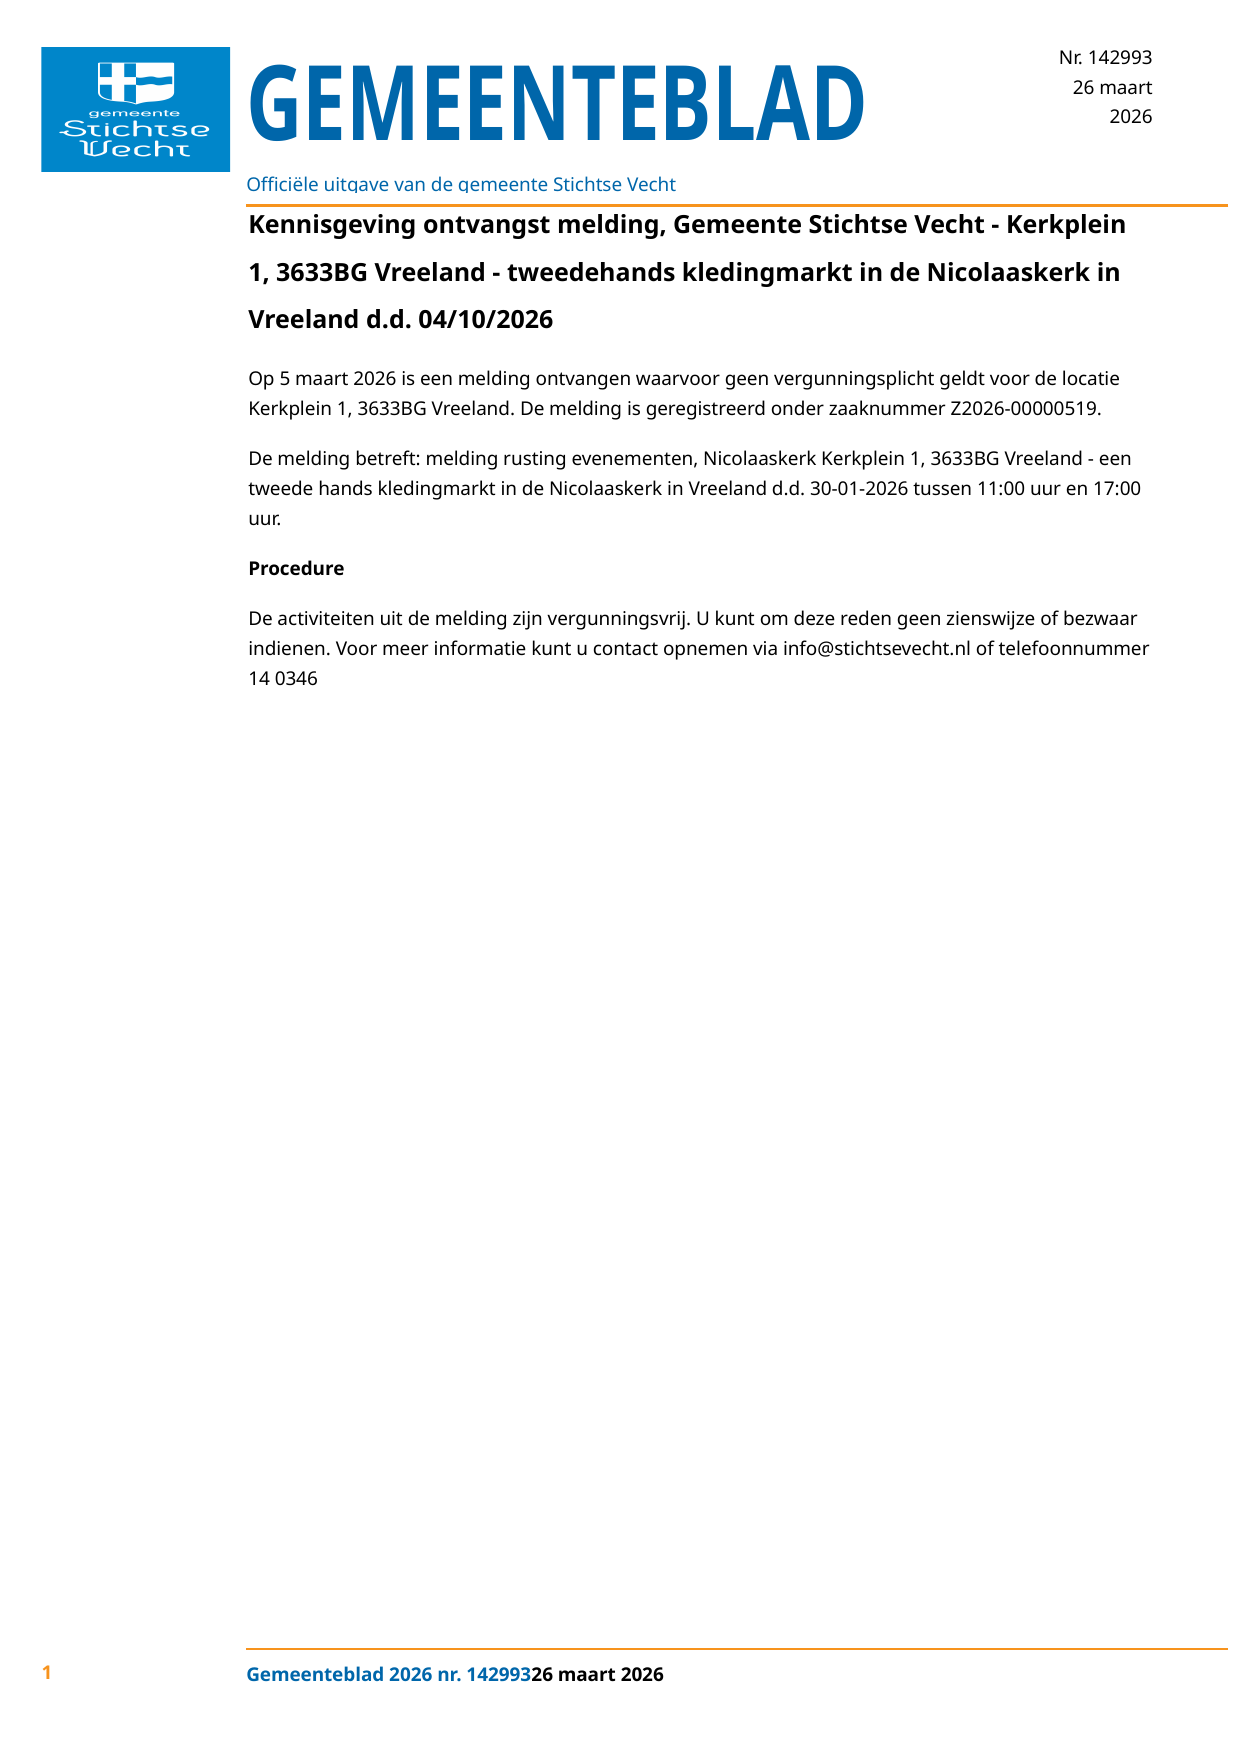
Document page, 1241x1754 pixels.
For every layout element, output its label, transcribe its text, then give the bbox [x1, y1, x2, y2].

text Procedure [248, 555, 1152, 581]
picture [99, 63, 135, 101]
text Op 5 maart 2026 is een melding ontvangen waarvoor geen vergunningsplicht geldt voor de locatie Kerkplein 1, 3633BG Vreeland. De melding is geregistreerd onder zaaknummer Z2026-00000519. [248, 366, 1152, 421]
text De melding betreft: melding rusting evenementen, Nicolaaskerk Kerkplein 1, 3633BG Vreeland - een tweede hands kledingmarkt in de Nicolaaskerk in Vreeland d.d. 30-01-2026 tussen 11:00 uur en 17:00 uur. [248, 446, 1152, 530]
picture [137, 63, 174, 103]
text Kennisgeving ontvangst melding, Gemeente Stichtse Vecht - Kerkplein 1, 3633BG Vreeland - tweedehands kledingmarkt in de Nicolaaskerk in Vreeland d.d. 04/10/2026 [248, 207, 1152, 336]
text De activiteiten uit de melding zijn vergunningsvrij. U kunt om deze reden geen zienswijze of bezwaar indienen. Voor meer informatie kunt u contact opnemen via info@stichtsevecht.nl of telefoonnummer 14 0346 [248, 606, 1152, 690]
